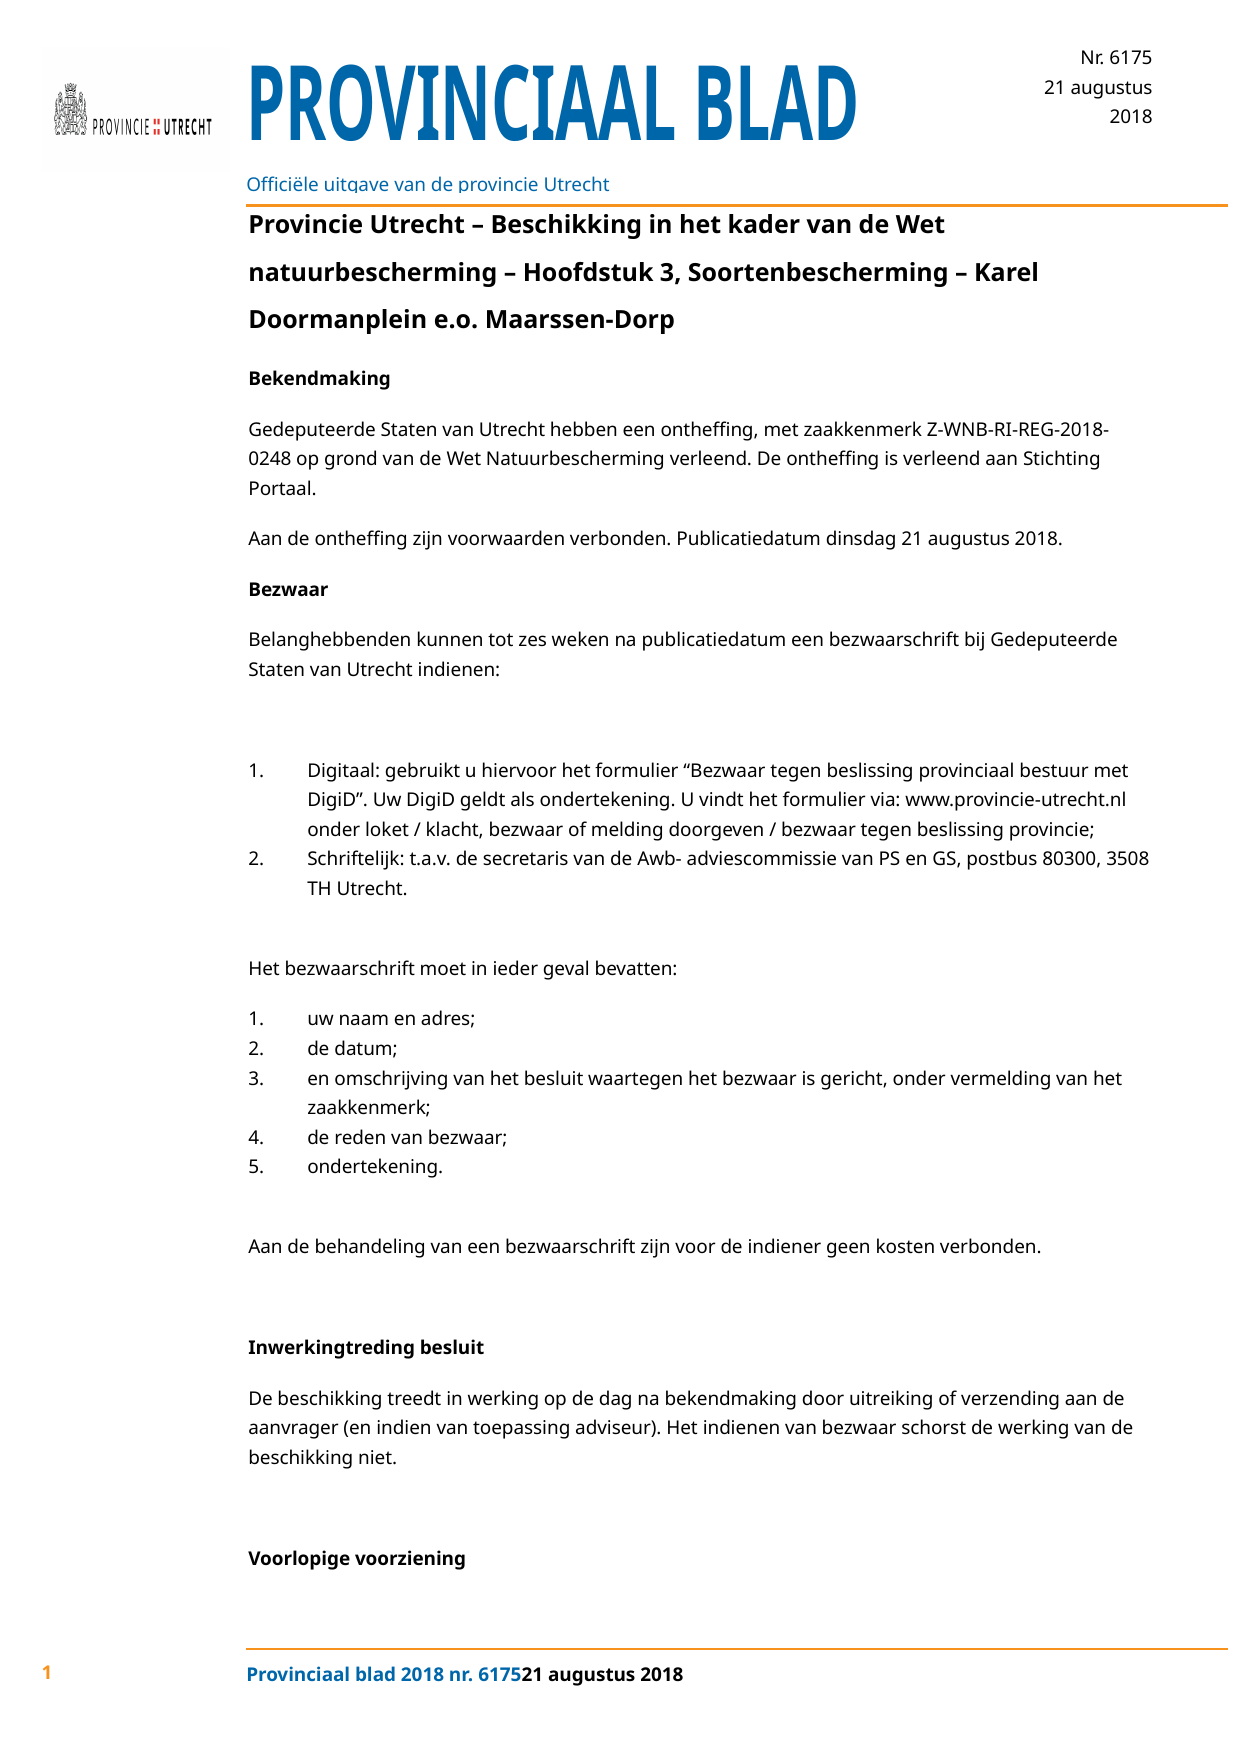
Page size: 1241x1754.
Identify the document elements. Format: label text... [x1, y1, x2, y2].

text Bezwaar [248, 576, 1152, 602]
list de datum; [248, 1035, 1152, 1061]
list uw naam en adres; [248, 1006, 1152, 1031]
text Aan de ontheffing zijn voorwaarden verbonden. Publicatiedatum dinsdag 21 augustus 2018. [248, 526, 1152, 551]
list ondertekening. [248, 1153, 1152, 1179]
list de reden van bezwaar; [248, 1124, 1152, 1149]
text Belanghebbenden kunnen tot zes weken na publicatiedatum een bezwaarschrift bij Gedeputeerde Staten van Utrecht indienen: [248, 626, 1152, 682]
text Voorlopige voorziening [248, 1545, 1152, 1570]
text De beschikking treedt in werking op de dag na bekendmaking door uitreiking of verzending aan de aanvrager (en indien van toepassing adviseur). Het indienen van bezwaar schorst de werking van de beschikking niet. [248, 1385, 1152, 1469]
text Provincie Utrecht – Beschikking in het kader van de Wet natuurbescherming – Hoofdstuk 3, Soortenbescherming – Karel Doormanplein e.o. Maarssen-Dorp [248, 207, 1152, 336]
list Schriftelijk: t.a.v. de secretaris van de Awb- adviescommissie van PS en GS, postbus 80300, 3508 TH Utrecht. [248, 846, 1152, 901]
text Bekendmaking [248, 366, 1152, 391]
text Inwerkingtreding besluit [248, 1334, 1152, 1360]
list Digitaal: gebruikt u hiervoor het formulier “Bezwaar tegen beslissing provinciaal bestuur met DigiD”. Uw DigiD geldt als ondertekening. U vindt het formulier via: www.provincie-utrecht.nl onder loket / klacht, bezwaar of melding doorgeven / bezwaar tegen beslissing provincie; [248, 757, 1152, 842]
text Gedeputeerde Staten van Utrecht hebben een ontheffing, met zaakkenmerk Z-WNB-RI-REG-2018-0248 op grond van de Wet Natuurbescherming verleend. De ontheffing is verleend aan Stichting Portaal. [248, 416, 1152, 501]
text Het bezwaarschrift moet in ieder geval bevatten: [248, 955, 1152, 981]
text Aan de behandeling van een bezwaarschrift zijn voor de indiener geen kosten verbonden. [248, 1233, 1152, 1259]
picture [41, 47, 231, 172]
list en omschrijving van het besluit waartegen het bezwaar is gericht, onder vermelding van het zaakkenmerk; [248, 1065, 1152, 1120]
